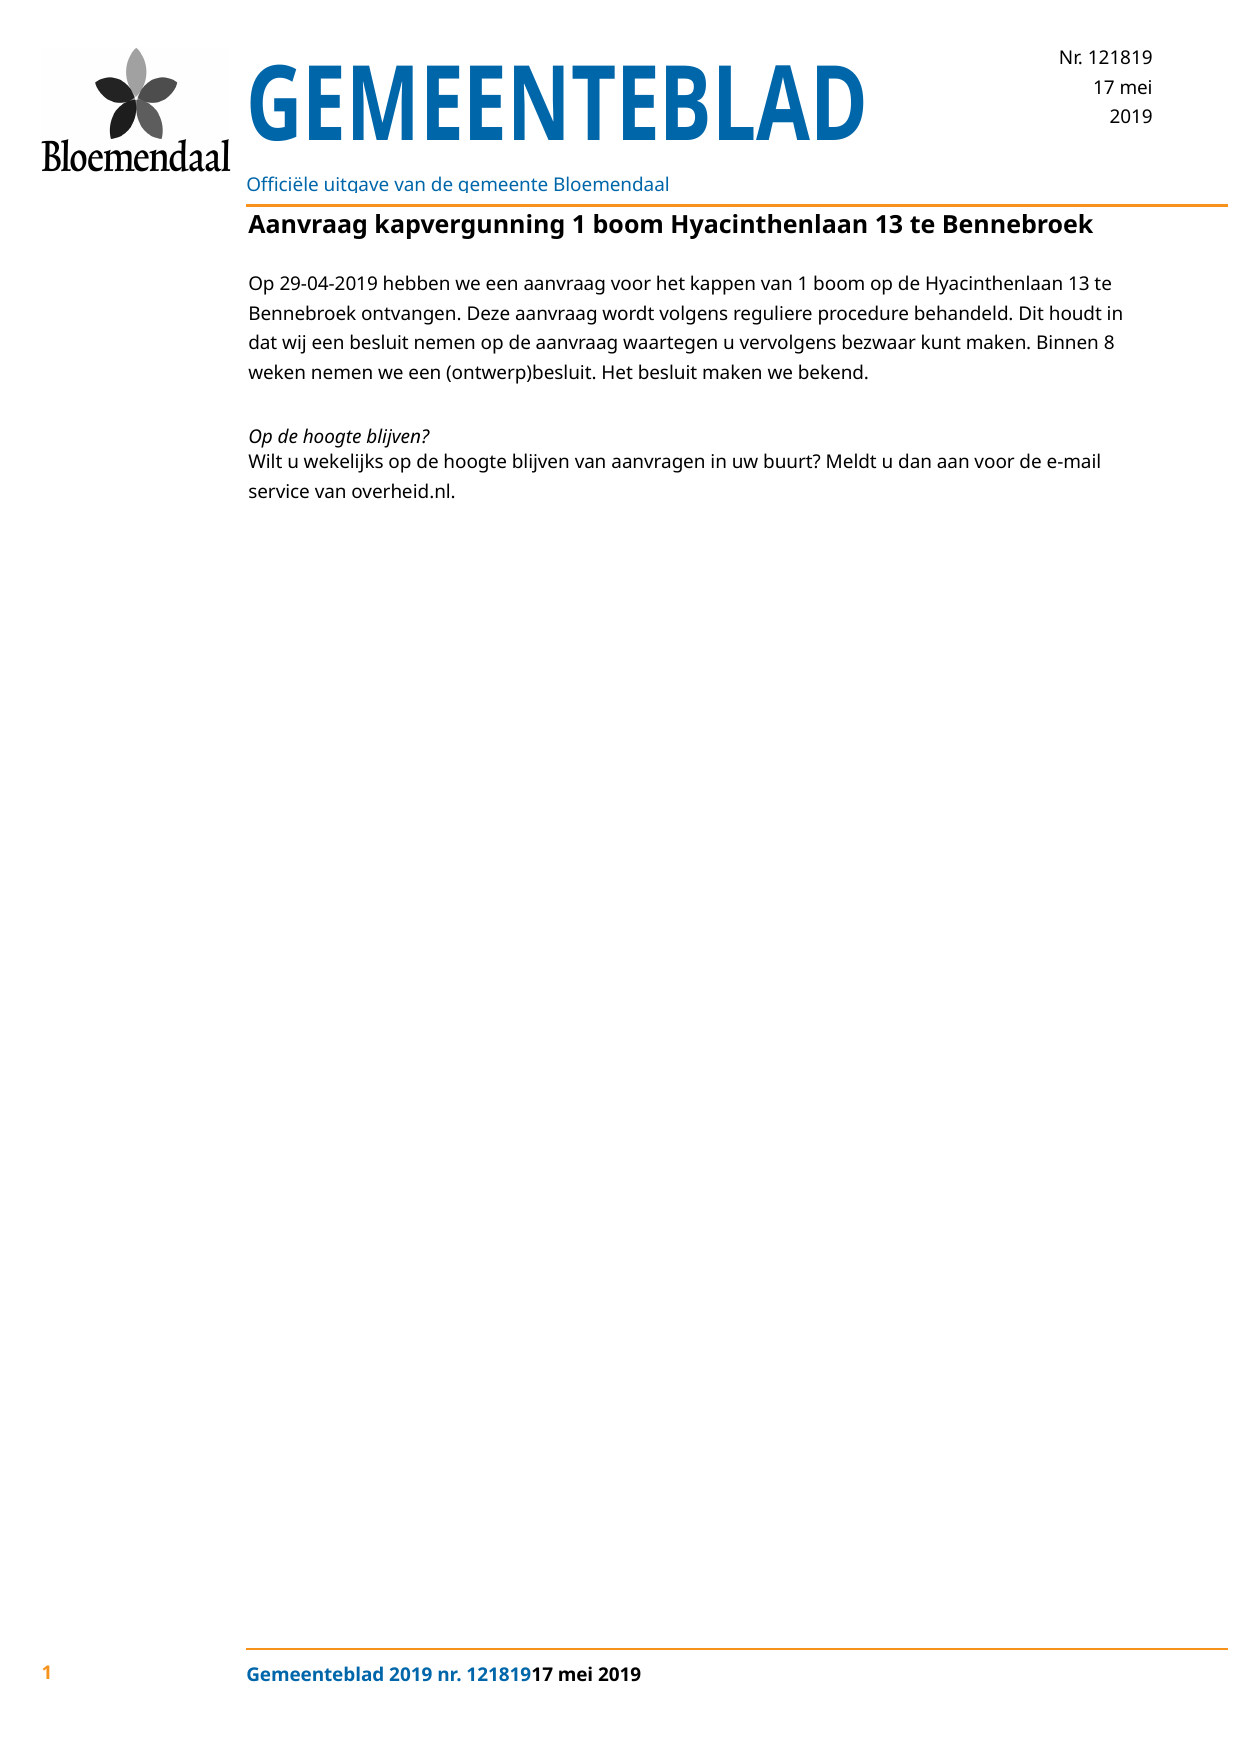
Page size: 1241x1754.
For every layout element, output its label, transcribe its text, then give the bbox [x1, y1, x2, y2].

text Op 29-04-2019 hebben we een aanvraag voor het kappen van 1 boom op de Hyacinthenlaan 13 te Bennebroek ontvangen. Deze aanvraag wordt volgens reguliere procedure behandeld. Dit houdt in dat wij een besluit nemen op de aanvraag waartegen u vervolgens bezwaar kunt maken. Binnen 8 weken nemen we een (ontwerp)besluit. Het besluit maken we bekend. [248, 270, 1152, 385]
text Op de hoogte blijven? [248, 423, 1152, 449]
text Aanvraag kapvergunning 1 boom Hyacinthenlaan 13 te Bennebroek [248, 207, 1152, 241]
picture [41, 47, 231, 172]
text Wilt u wekelijks op de hoogte blijven van aanvragen in uw buurt? Meldt u dan aan voor de e-mail service van overheid.nl. [248, 449, 1152, 504]
